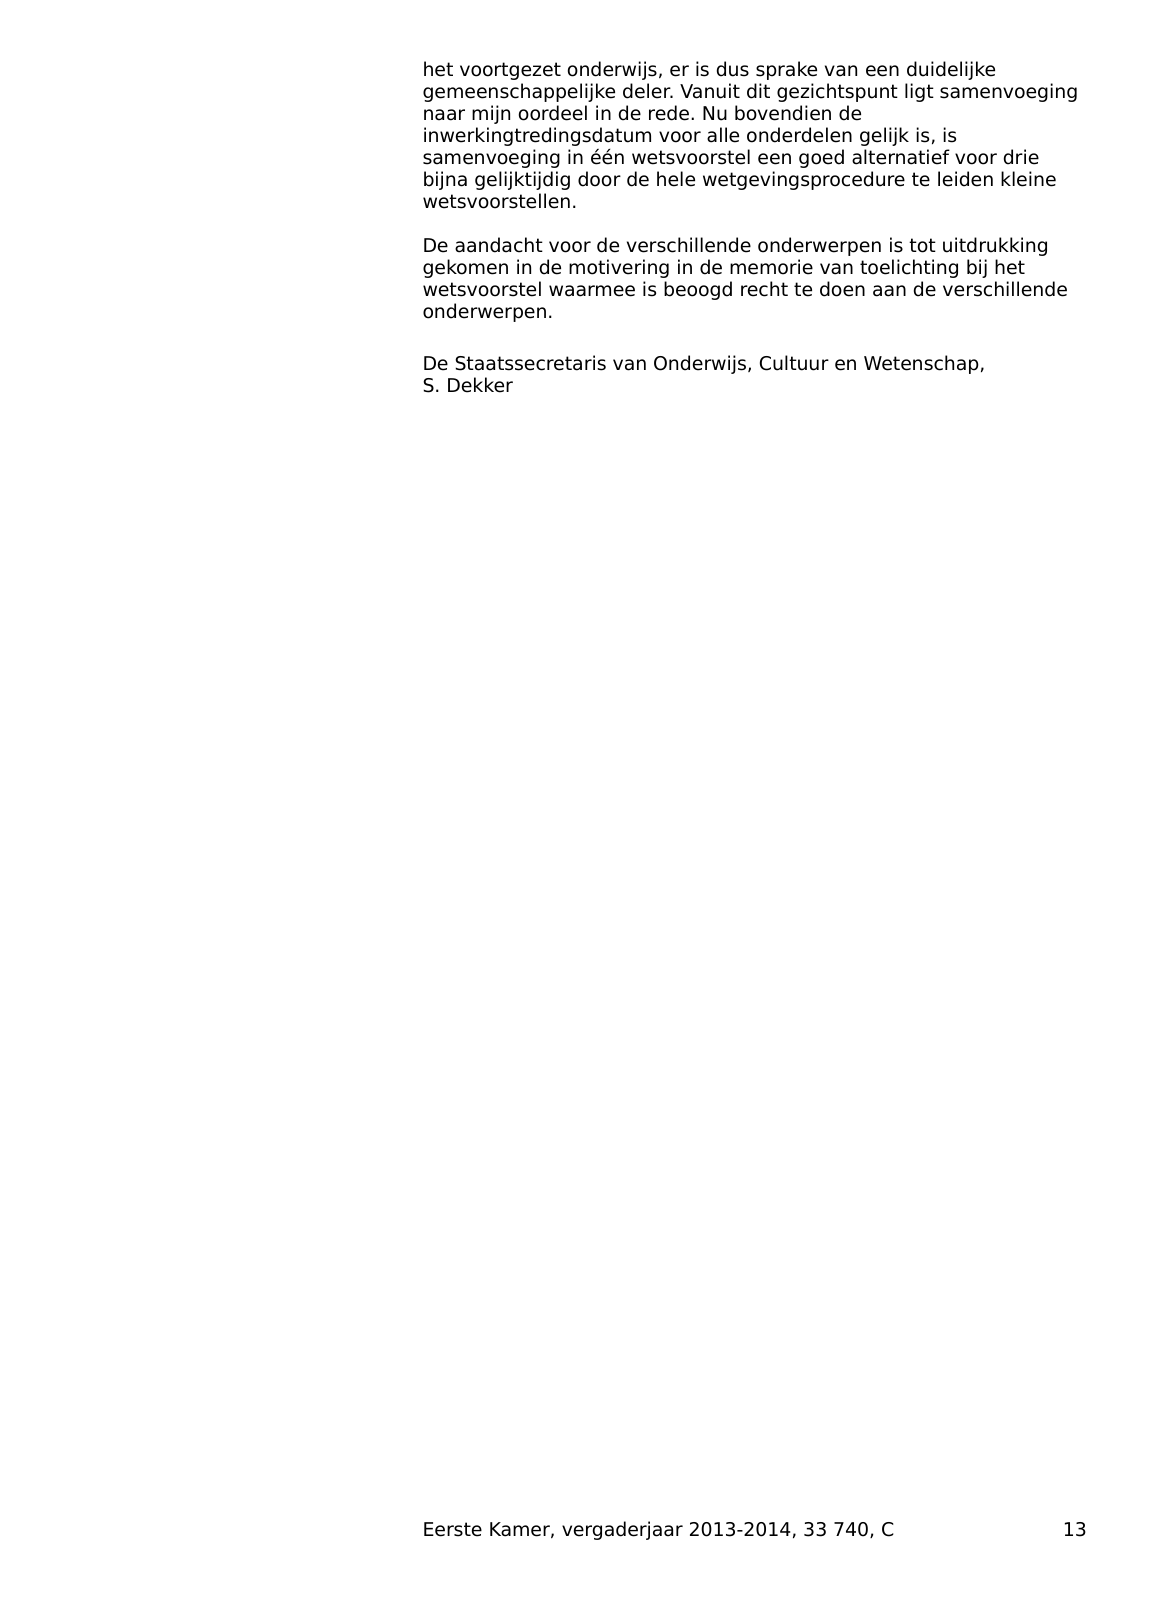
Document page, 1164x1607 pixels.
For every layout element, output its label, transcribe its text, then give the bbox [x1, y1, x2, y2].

text De aandacht voor de verschillende onderwerpen is tot uitdrukking gekomen in de motivering in de memorie van toelichting bij het wetsvoorstel waarmee is beoogd recht te doen aan de verschillende onderwerpen. [422, 235, 1087, 323]
text het voortgezet onderwijs, er is dus sprake van een duidelijke gemeenschappelijke deler. Vanuit dit gezichtspunt ligt samenvoeging naar mijn oordeel in de rede. Nu bovendien de inwerkingtredingsdatum voor alle onderdelen gelijk is, is samenvoeging in één wetsvoorstel een goed alternatief voor drie bijna gelijktijdig door de hele wetgevingsprocedure te leiden kleine wetsvoorstellen. [422, 59, 1087, 213]
text De Staatssecretaris van Onderwijs, Cultuur en Wetenschap, S. Dekker [422, 353, 1087, 397]
